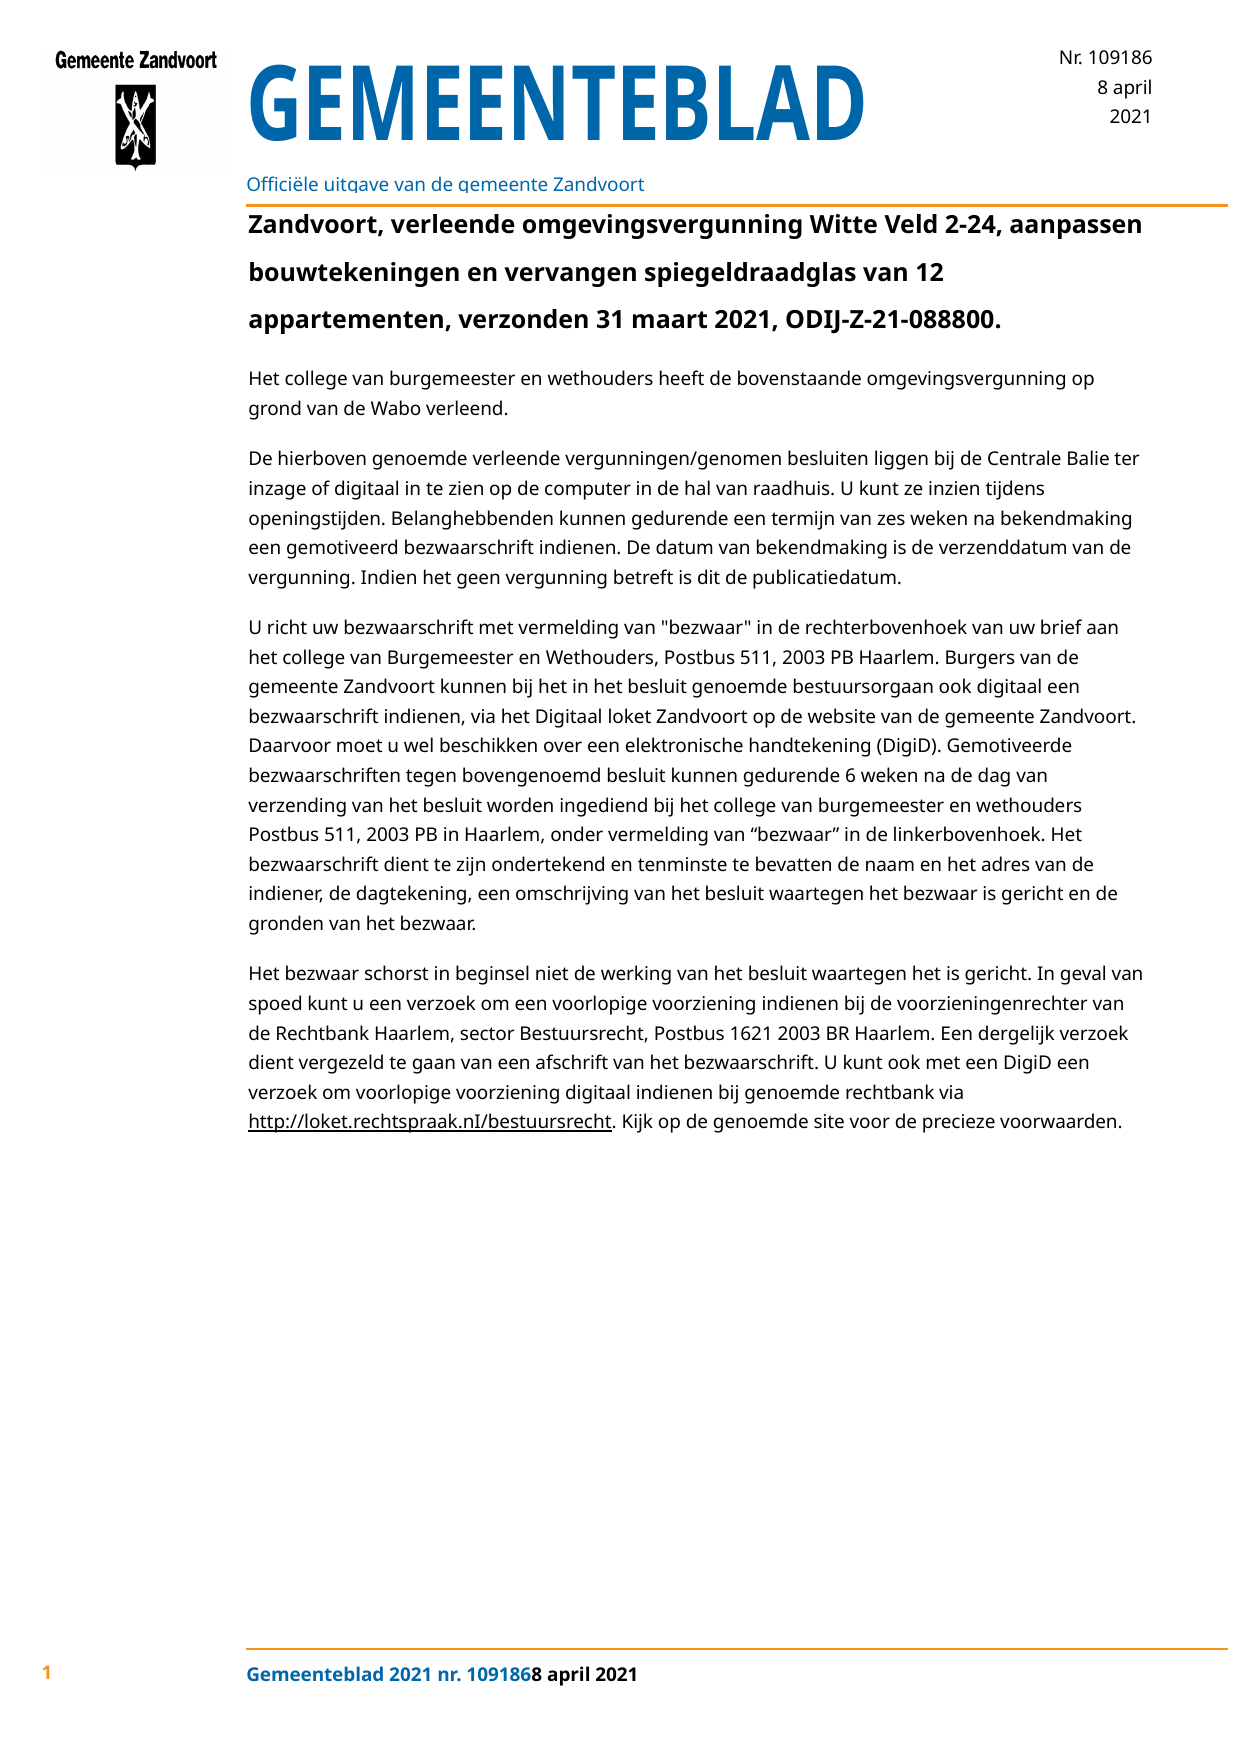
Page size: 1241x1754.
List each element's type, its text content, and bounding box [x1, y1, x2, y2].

picture [41, 47, 231, 172]
text Het bezwaar schorst in beginsel niet de werking van het besluit waartegen het is gericht. In geval van spoed kunt u een verzoek om een voorlopige voorziening indienen bij de voorzieningenrechter van de Rechtbank Haarlem, sector Bestuursrecht, Postbus 1621 2003 BR Haarlem. Een dergelijk verzoek dient vergezeld te gaan van een afschrift van het bezwaarschrift. U kunt ook met een DigiD een verzoek om voorlopige voorziening digitaal indienen bij genoemde rechtbank via http://loket.rechtspraak.nI/bestuursrecht. Kijk op de genoemde site voor de precieze voorwaarden. [248, 961, 1152, 1134]
text U richt uw bezwaarschrift met vermelding van "bezwaar" in de rechterbovenhoek van uw brief aan het college van Burgemeester en Wethouders, Postbus 511, 2003 PB Haarlem. Burgers van de gemeente Zandvoort kunnen bij het in het besluit genoemde bestuursorgaan ook digitaal een bezwaarschrift indienen, via het Digitaal loket Zandvoort op de website van de gemeente Zandvoort. Daarvoor moet u wel beschikken over een elektronische handtekening (DigiD). Gemotiveerde bezwaarschriften tegen bovengenoemd besluit kunnen gedurende 6 weken na de dag van verzending van het besluit worden ingediend bij het college van burgemeester en wethouders Postbus 511, 2003 PB in Haarlem, onder vermelding van “bezwaar” in de linkerbovenhoek. Het bezwaarschrift dient te zijn ondertekend en tenminste te bevatten de naam en het adres van de indiener, de dagtekening, een omschrijving van het besluit waartegen het bezwaar is gericht en de gronden van het bezwaar. [248, 614, 1152, 936]
text Zandvoort, verleende omgevingsvergunning Witte Veld 2-24, aanpassen bouwtekeningen en vervangen spiegeldraadglas van 12 appartementen, verzonden 31 maart 2021, ODIJ-Z-21-088800. [248, 207, 1152, 336]
text De hierboven genoemde verleende vergunningen/genomen besluiten liggen bij de Centrale Balie ter inzage of digitaal in te zien op de computer in de hal van raadhuis. U kunt ze inzien tijdens openingstijden. Belanghebbenden kunnen gedurende een termijn van zes weken na bekendmaking een gemotiveerd bezwaarschrift indienen. De datum van bekendmaking is de verzenddatum van de vergunning. Indien het geen vergunning betreft is dit de publicatiedatum. [248, 446, 1152, 589]
text Het college van burgemeester en wethouders heeft de bovenstaande omgevingsvergunning op grond van de Wabo verleend. [248, 366, 1152, 421]
